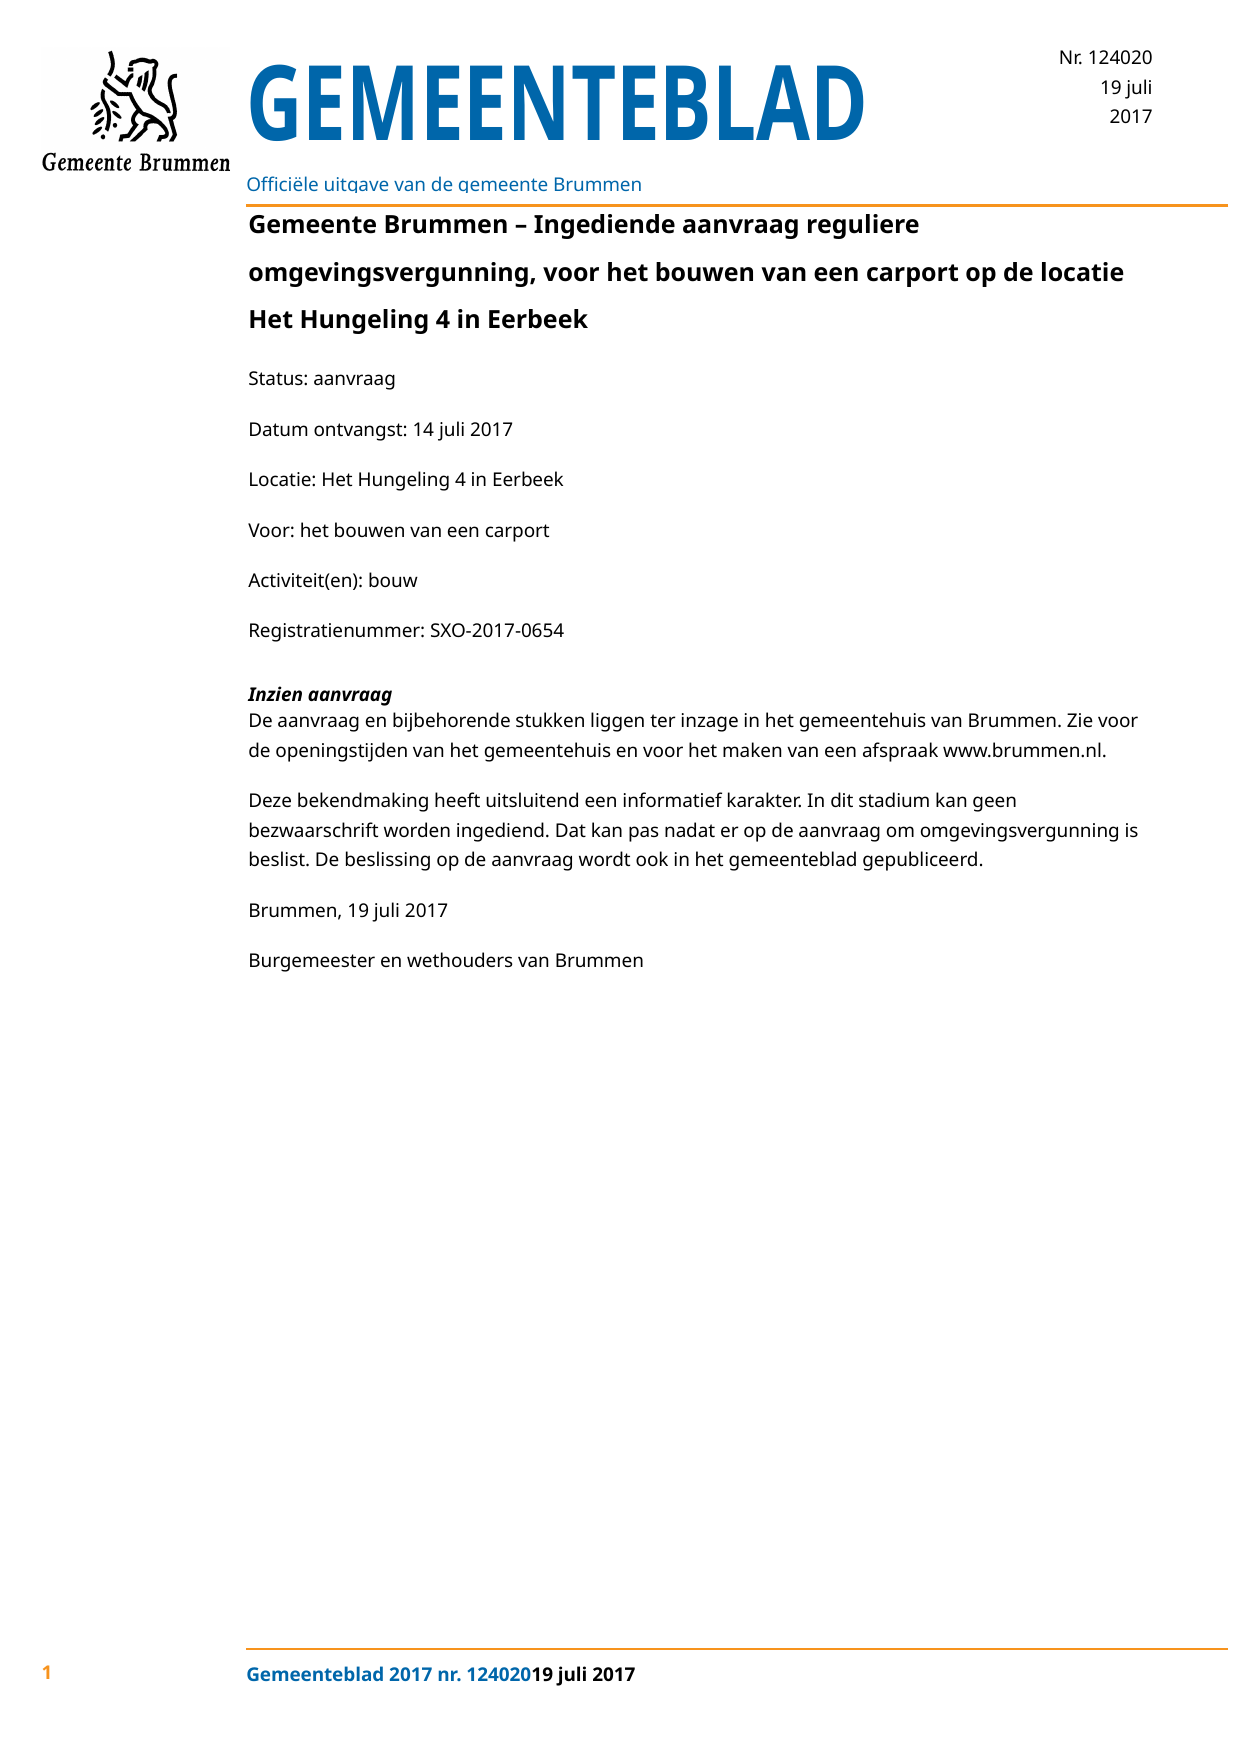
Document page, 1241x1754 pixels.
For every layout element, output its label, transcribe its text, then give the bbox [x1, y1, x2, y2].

text Activiteit(en): bouw [248, 567, 1152, 593]
text De aanvraag en bijbehorende stukken liggen ter inzage in het gemeentehuis van Brummen. Zie voor de openingstijden van het gemeentehuis en voor het maken van een afspraak www.brummen.nl. [248, 707, 1152, 763]
text Inzien aanvraag [248, 682, 1152, 707]
text Voor: het bouwen van een carport [248, 517, 1152, 542]
picture [41, 47, 231, 172]
text Locatie: Het Hungeling 4 in Eerbeek [248, 466, 1152, 492]
text Gemeente Brummen – Ingediende aanvraag reguliere omgevingsvergunning, voor het bouwen van een carport op de locatie Het Hungeling 4 in Eerbeek [248, 207, 1152, 336]
text Datum ontvangst: 14 juli 2017 [248, 416, 1152, 442]
text Status: aanvraag [248, 366, 1152, 391]
text Burgemeester en wethouders van Brummen [248, 947, 1152, 973]
text Registratienummer: SXO-2017-0654 [248, 618, 1152, 643]
text Deze bekendmaking heeft uitsluitend een informatief karakter. In dit stadium kan geen bezwaarschrift worden ingediend. Dat kan pas nadat er op de aanvraag om omgevingsvergunning is beslist. De beslissing op de aanvraag wordt ook in het gemeenteblad gepubliceerd. [248, 787, 1152, 872]
text Brummen, 19 juli 2017 [248, 897, 1152, 923]
